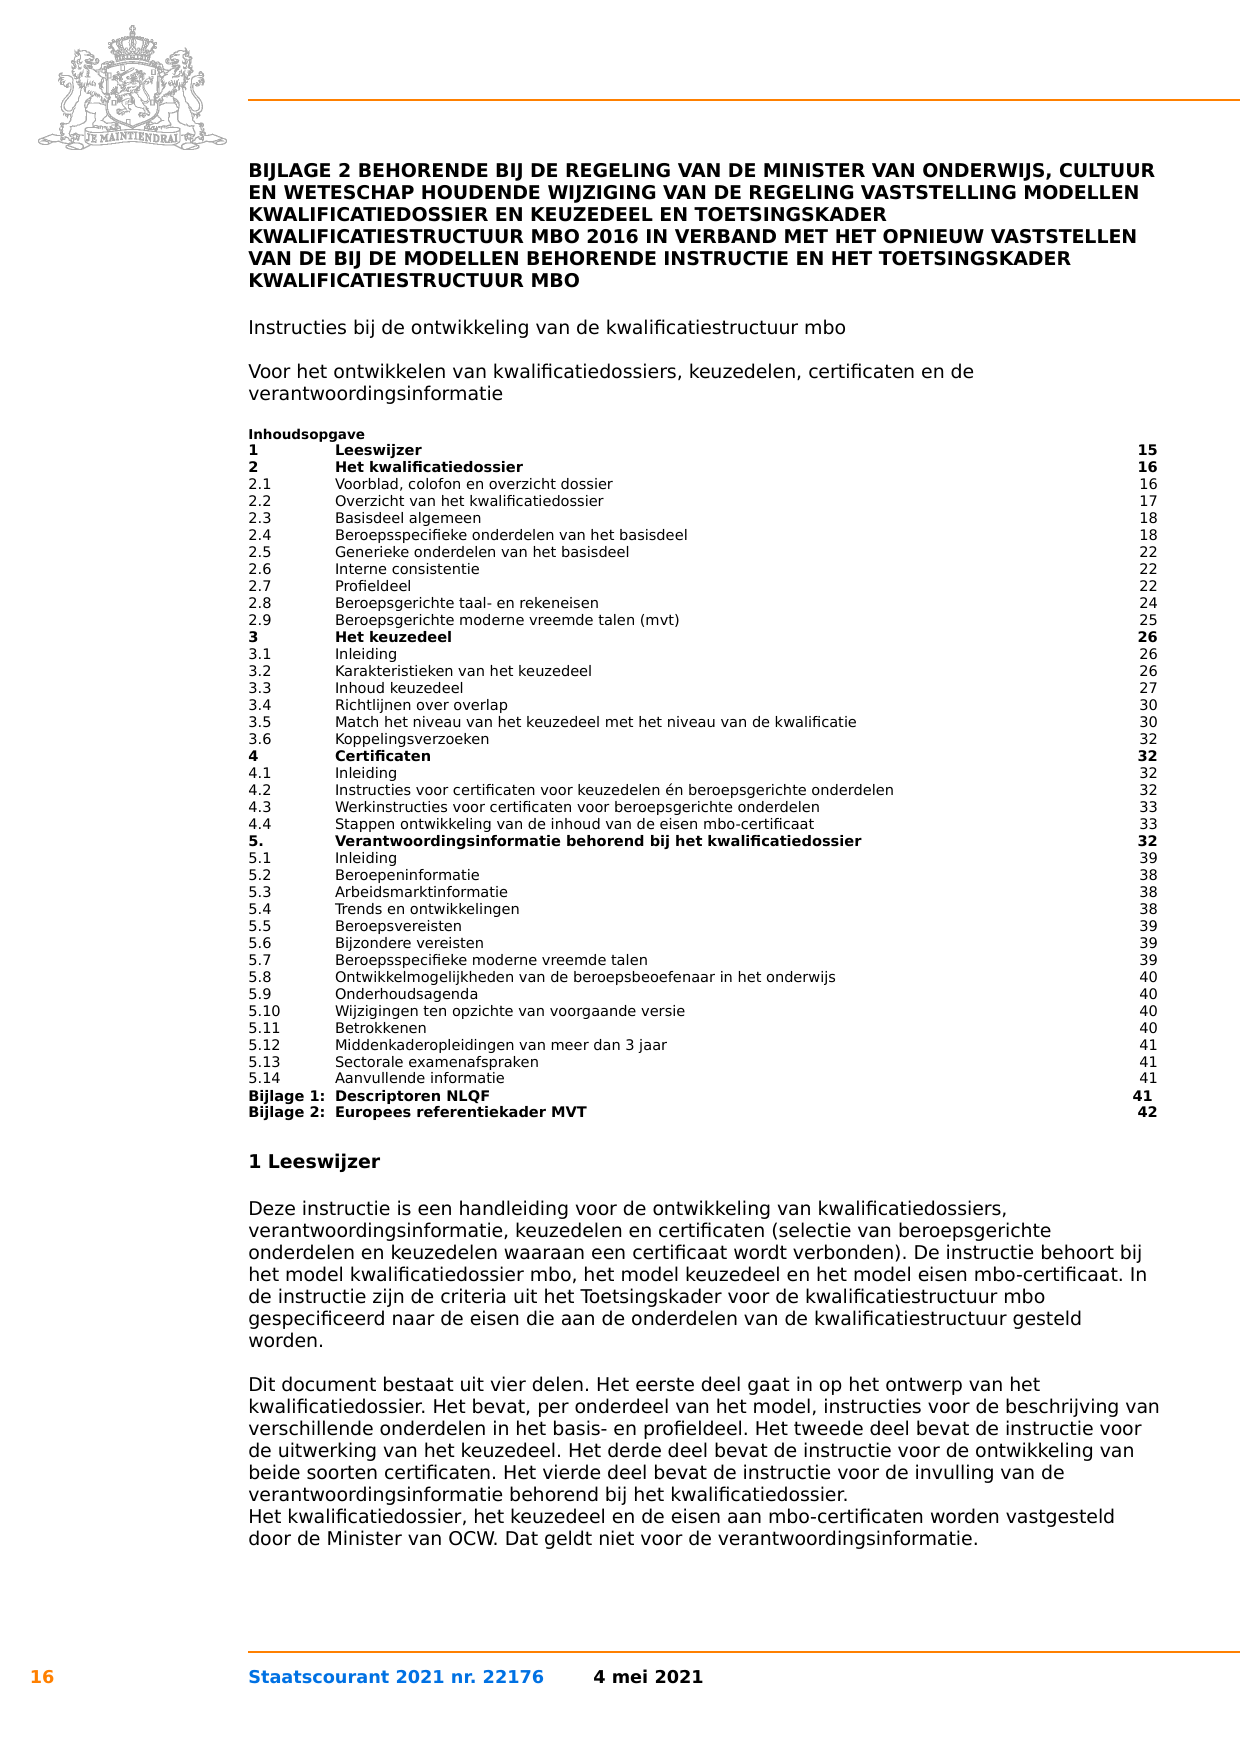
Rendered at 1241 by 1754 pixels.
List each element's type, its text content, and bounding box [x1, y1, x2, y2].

table_cell Werkinstructies voor certificaten voor beroepsgerichte onderdelen [329, 799, 987, 816]
table_cell 2.4 [248, 527, 329, 544]
table_cell 41 [987, 1054, 1163, 1070]
table_cell 3.5 [248, 714, 329, 731]
table_cell 38 [987, 901, 1163, 918]
table_cell 5.5 [248, 918, 329, 934]
table_cell 42 [987, 1104, 1163, 1121]
table_cell Het kwalificatiedossier [329, 459, 987, 476]
table_cell 16 [987, 476, 1163, 493]
table_cell 3 [248, 629, 329, 646]
table_cell 3.1 [248, 646, 329, 663]
table_cell Certificaten [329, 748, 987, 765]
table_cell 22 [987, 544, 1163, 561]
table_cell 5.14 [248, 1070, 329, 1087]
table_cell Leeswijzer [329, 442, 987, 459]
subtitle BIJLAGE 2 BEHORENDE BIJ DE REGELING VAN DE MINISTER VAN ONDERWIJS, CULTUUR EN WETESCHAP HOUDENDE WIJZIGING VAN DE REGELING VASTSTELLING MODELLEN KWALIFICATIEDOSSIER EN KEUZEDEEL EN TOETSINGSKADER KWALIFICATIESTRUCTUUR MBO 2016 IN VERBAND MET HET OPNIEUW VASTSTELLEN VAN DE BIJ DE MODELLEN BEHORENDE INSTRUCTIE EN HET TOETSINGSKADER KWALIFICATIESTRUCTUUR MBO [248, 160, 1163, 292]
table_cell 2.6 [248, 561, 329, 578]
table_cell Beroepeninformatie [329, 867, 987, 884]
table_cell 33 [987, 799, 1163, 816]
table_cell 16 [987, 459, 1163, 476]
text Voor het ontwikkelen van kwalificatiedossiers, keuzedelen, certificaten en de verantwoordingsinformatie [248, 361, 1163, 404]
table_cell Inleiding [329, 850, 987, 867]
table_cell 39 [987, 918, 1163, 934]
table_cell 22 [987, 561, 1163, 578]
table_cell Onderhoudsagenda [329, 986, 987, 1002]
table_cell 5. [248, 833, 329, 850]
table_cell 5.1 [248, 850, 329, 867]
table_cell 41 [987, 1036, 1163, 1053]
table_cell Interne consistentie [329, 561, 987, 578]
table_cell Match het niveau van het keuzedeel met het niveau van de kwalificatie [329, 714, 987, 731]
table_cell 3.4 [248, 697, 329, 714]
table_cell 18 [987, 527, 1163, 544]
picture [38, 25, 227, 150]
text Het kwalificatiedossier, het keuzedeel en de eisen aan mbo-certificaten worden vastgesteld door de Minister van OCW. Dat geldt niet voor de verantwoordingsinformatie. [248, 1506, 1163, 1550]
table_cell Middenkaderopleidingen van meer dan 3 jaar [329, 1036, 987, 1053]
text Dit document bestaat uit vier delen. Het eerste deel gaat in op het ontwerp van het kwalificatiedossier. Het bevat, per onderdeel van het model, instructies voor de beschrijving van verschillende onderdelen in het basis- en profieldeel. Het tweede deel bevat de instructie voor de uitwerking van het keuzedeel. Het derde deel bevat de instructie voor de ontwikkeling van beide soorten certificaten. Het vierde deel bevat de instructie voor de invulling van de verantwoordingsinformatie behorend bij het kwalificatiedossier. [248, 1374, 1163, 1506]
table_cell 26 [987, 629, 1163, 646]
table_cell Profieldeel [329, 578, 987, 595]
table_cell Beroepsspecifieke onderdelen van het basisdeel [329, 527, 987, 544]
table_cell 4.1 [248, 765, 329, 782]
table_cell Wijzigingen ten opzichte van voorgaande versie [329, 1003, 987, 1019]
table_cell Inleiding [329, 765, 987, 782]
table_cell 2.3 [248, 510, 329, 527]
table_cell Bijlage 1: [248, 1088, 329, 1104]
table_cell Beroepsspecifieke moderne vreemde talen [329, 952, 987, 968]
table_cell 4.3 [248, 799, 329, 816]
table_cell 39 [987, 935, 1163, 952]
table_cell Trends en ontwikkelingen [329, 901, 987, 918]
text Deze instructie is een handleiding voor de ontwikkeling van kwalificatiedossiers, verantwoordingsinformatie, keuzedelen en certificaten (selectie van beroepsgerichte onderdelen en keuzedelen waaraan een certificaat wordt verbonden). De instructie behoort bij het model kwalificatiedossier mbo, het model keuzedeel en het model eisen mbo-certificaat. In de instructie zijn de criteria uit het Toetsingskader voor de kwalificatiestructuur mbo gespecificeerd naar de eisen die aan de onderdelen van de kwalificatiestructuur gesteld worden. [248, 1198, 1163, 1352]
table_cell 5.13 [248, 1054, 329, 1070]
table_cell 40 [987, 1020, 1163, 1036]
table_cell 40 [987, 986, 1163, 1002]
table_cell Karakteristieken van het keuzedeel [329, 663, 987, 680]
text Instructies bij de ontwikkeling van de kwalificatiestructuur mbo [248, 317, 1163, 339]
table_cell Basisdeel algemeen [329, 510, 987, 527]
table_cell Generieke onderdelen van het basisdeel [329, 544, 987, 561]
table_cell Overzicht van het kwalificatiedossier [329, 493, 987, 510]
table_cell 26 [987, 663, 1163, 680]
table_cell 30 [987, 697, 1163, 714]
table_cell 5.3 [248, 884, 329, 901]
table_cell 5.11 [248, 1020, 329, 1036]
table_cell 3.2 [248, 663, 329, 680]
table_cell 2.1 [248, 476, 329, 493]
table_cell 38 [987, 867, 1163, 884]
table_header Inhoudsopgave [248, 426, 1163, 442]
table_cell 25 [987, 612, 1163, 629]
table_cell 24 [987, 595, 1163, 612]
table_cell 1 [248, 442, 329, 459]
table_cell Betrokkenen [329, 1020, 987, 1036]
table_cell 41 [987, 1088, 1163, 1104]
table_cell 32 [987, 765, 1163, 782]
table_cell Arbeidsmarktinformatie [329, 884, 987, 901]
table_cell Aanvullende informatie [329, 1070, 987, 1087]
table_cell 4.2 [248, 782, 329, 799]
table_cell 4 [248, 748, 329, 765]
table_cell Inleiding [329, 646, 987, 663]
table_cell 30 [987, 714, 1163, 731]
table_cell 5.10 [248, 1003, 329, 1019]
table_cell 18 [987, 510, 1163, 527]
table_cell 39 [987, 850, 1163, 867]
table_cell 40 [987, 969, 1163, 986]
table_cell Verantwoordingsinformatie behorend bij het kwalificatiedossier [329, 833, 987, 850]
table_cell 2 [248, 459, 329, 476]
table_cell 33 [987, 816, 1163, 833]
table_cell 38 [987, 884, 1163, 901]
table_cell 2.8 [248, 595, 329, 612]
table_cell 2.9 [248, 612, 329, 629]
table_cell 27 [987, 680, 1163, 697]
table_cell Europees referentiekader MVT [329, 1104, 987, 1121]
table_cell 22 [987, 578, 1163, 595]
table_cell 32 [987, 748, 1163, 765]
subtitle 1 Leeswijzer [248, 1151, 1163, 1173]
table_cell 2.7 [248, 578, 329, 595]
table_cell 17 [987, 493, 1163, 510]
table_cell 39 [987, 952, 1163, 968]
table_cell Richtlijnen over overlap [329, 697, 987, 714]
table_cell 3.3 [248, 680, 329, 697]
table_cell 2.5 [248, 544, 329, 561]
table_cell Instructies voor certificaten voor keuzedelen én beroepsgerichte onderdelen [329, 782, 987, 799]
table_cell 3.6 [248, 731, 329, 748]
table_cell 4.4 [248, 816, 329, 833]
table_cell 5.8 [248, 969, 329, 986]
table_cell 5.2 [248, 867, 329, 884]
table_cell Bijlage 2: [248, 1104, 329, 1121]
table_cell 5.9 [248, 986, 329, 1002]
table_cell Voorblad, colofon en overzicht dossier [329, 476, 987, 493]
table_cell Inhoud keuzedeel [329, 680, 987, 697]
table_cell Beroepsgerichte moderne vreemde talen (mvt) [329, 612, 987, 629]
table_cell Koppelingsverzoeken [329, 731, 987, 748]
table_cell 2.2 [248, 493, 329, 510]
table_cell Het keuzedeel [329, 629, 987, 646]
table_cell 26 [987, 646, 1163, 663]
table_cell Beroepsvereisten [329, 918, 987, 934]
table_cell 32 [987, 782, 1163, 799]
table_cell Descriptoren NLQF [329, 1088, 987, 1104]
table_cell 5.4 [248, 901, 329, 918]
table_cell 41 [987, 1070, 1163, 1087]
table_cell 32 [987, 833, 1163, 850]
table_cell Stappen ontwikkeling van de inhoud van de eisen mbo-certificaat [329, 816, 987, 833]
table_cell Bijzondere vereisten [329, 935, 987, 952]
table_cell 15 [987, 442, 1163, 459]
table_cell 32 [987, 731, 1163, 748]
table_cell 5.12 [248, 1036, 329, 1053]
table_cell 5.7 [248, 952, 329, 968]
table_cell Sectorale examenafspraken [329, 1054, 987, 1070]
table_cell Ontwikkelmogelijkheden van de beroepsbeoefenaar in het onderwijs [329, 969, 987, 986]
table_cell 5.6 [248, 935, 329, 952]
table_cell 40 [987, 1003, 1163, 1019]
table_cell Beroepsgerichte taal- en rekeneisen [329, 595, 987, 612]
